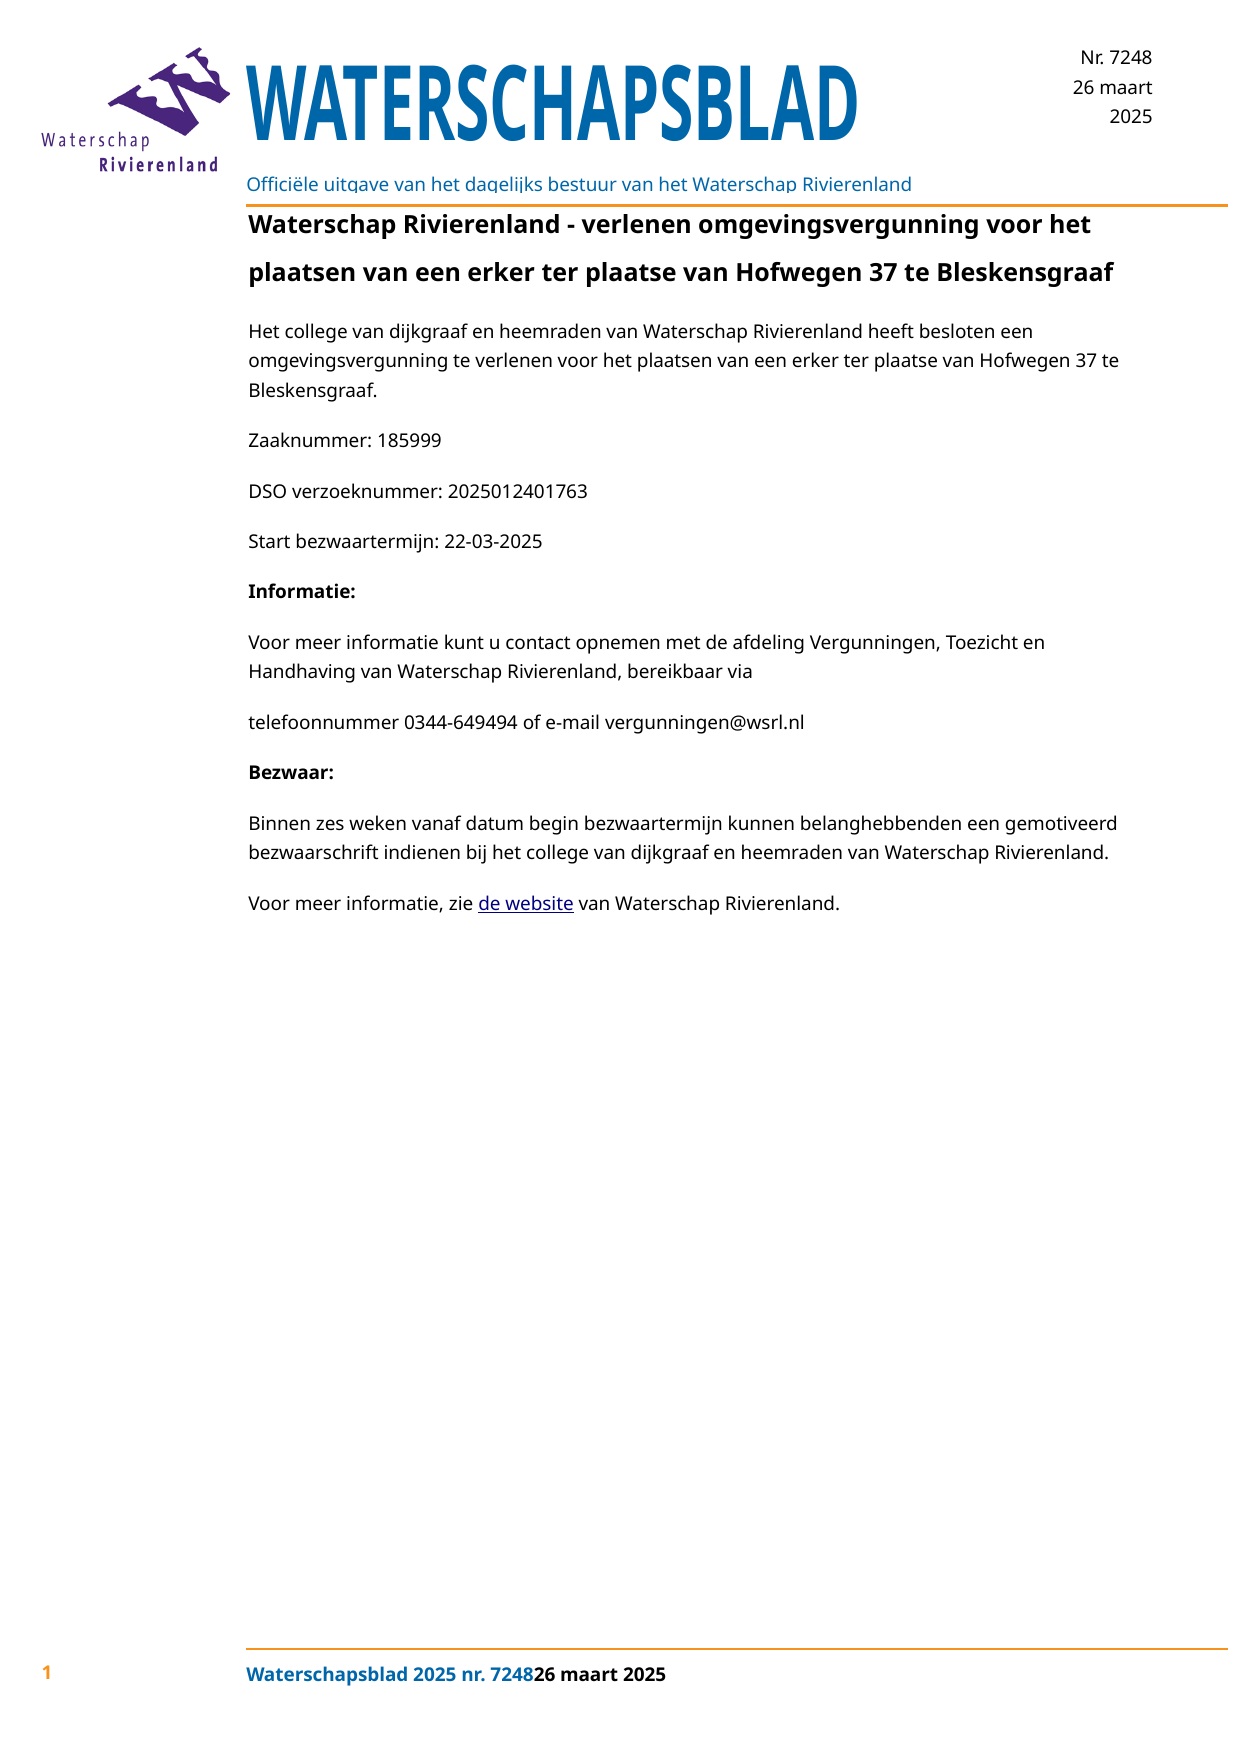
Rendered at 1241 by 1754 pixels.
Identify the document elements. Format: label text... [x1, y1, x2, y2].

text Bezwaar: [248, 759, 1152, 785]
text Voor meer informatie, zie de website van Waterschap Rivierenland. [248, 890, 1152, 916]
text Het college van dijkgraaf en heemraden van Waterschap Rivierenland heeft besloten een omgevingsvergunning te verlenen voor het plaatsen van een erker ter plaatse van Hofwegen 37 te Bleskensgraaf. [248, 318, 1152, 403]
text Informatie: [248, 579, 1152, 604]
text DSO verzoeknummer: 2025012401763 [248, 478, 1152, 504]
text telefoonnummer 0344-649494 of e-mail vergunningen@wsrl.nl [248, 709, 1152, 735]
text Voor meer informatie kunt u contact opnemen met de afdeling Vergunningen, Toezicht en Handhaving van Waterschap Rivierenland, bereikbaar via [248, 629, 1152, 684]
text Binnen zes weken vanaf datum begin bezwaartermijn kunnen belanghebbenden een gemotiveerd bezwaarschrift indienen bij het college van dijkgraaf en heemraden van Waterschap Rivierenland. [248, 810, 1152, 865]
text Waterschap Rivierenland - verlenen omgevingsvergunning voor het plaatsen van een erker ter plaatse van Hofwegen 37 te Bleskensgraaf [248, 207, 1152, 288]
text Start bezwaartermijn: 22-03-2025 [248, 528, 1152, 554]
text Zaaknummer: 185999 [248, 427, 1152, 453]
picture [41, 47, 231, 172]
